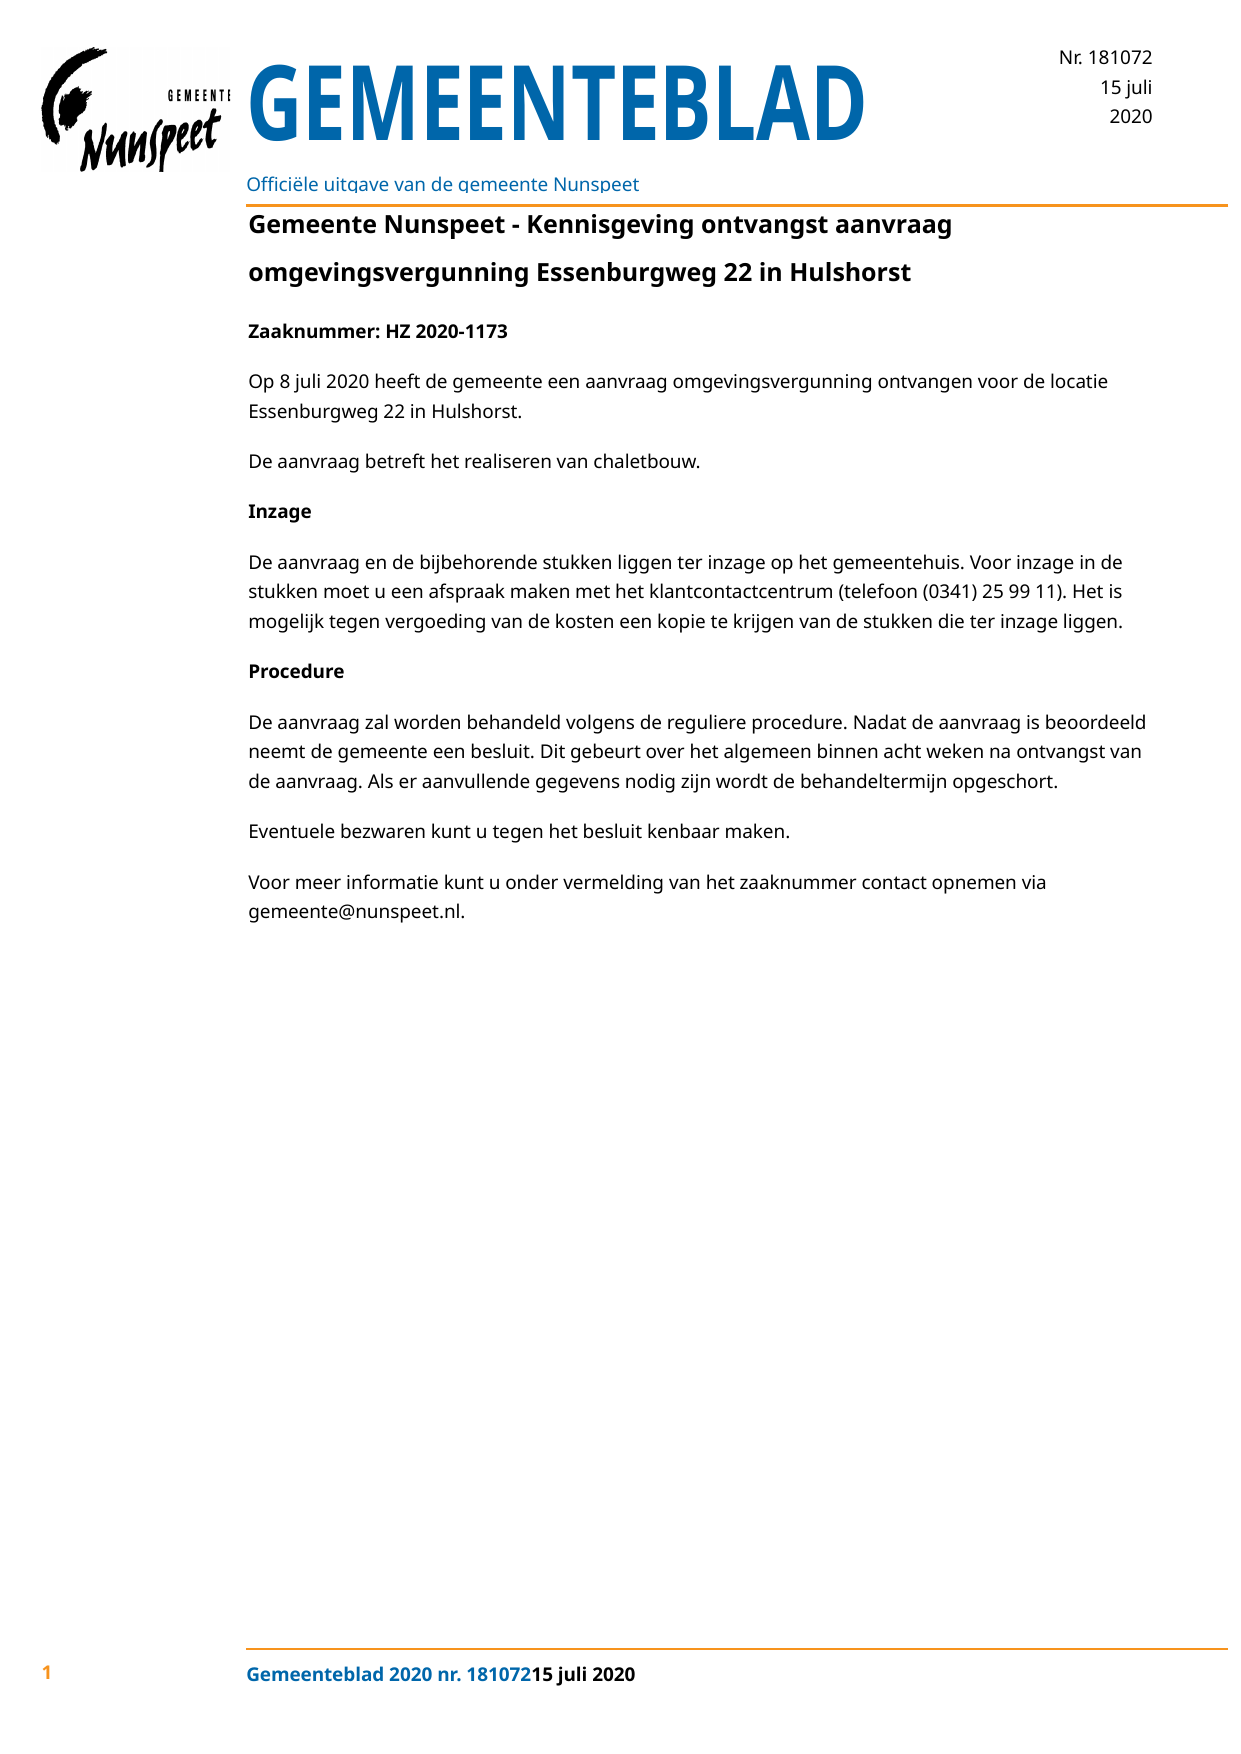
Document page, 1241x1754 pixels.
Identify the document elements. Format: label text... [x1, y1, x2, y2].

text Inzage [248, 499, 1152, 524]
text Gemeente Nunspeet - Kennisgeving ontvangst aanvraag omgevingsvergunning Essenburgweg 22 in Hulshorst [248, 207, 1152, 288]
text Op 8 juli 2020 heeft de gemeente een aanvraag omgevingsvergunning ontvangen voor de locatie Essenburgweg 22 in Hulshorst. [248, 368, 1152, 424]
text Procedure [248, 659, 1152, 684]
text Voor meer informatie kunt u onder vermelding van het zaaknummer contact opnemen via gemeente@nunspeet.nl. [248, 869, 1152, 924]
picture [41, 47, 231, 172]
text Zaaknummer: HZ 2020-1173 [248, 318, 1152, 344]
text De aanvraag zal worden behandeld volgens de reguliere procedure. Nadat de aanvraag is beoordeeld neemt de gemeente een besluit. Dit gebeurt over het algemeen binnen acht weken na ontvangst van de aanvraag. Als er aanvullende gegevens nodig zijn wordt de behandeltermijn opgeschort. [248, 709, 1152, 794]
text De aanvraag betreft het realiseren van chaletbouw. [248, 448, 1152, 474]
text Eventuele bezwaren kunt u tegen het besluit kenbaar maken. [248, 819, 1152, 844]
text De aanvraag en de bijbehorende stukken liggen ter inzage op het gemeentehuis. Voor inzage in de stukken moet u een afspraak maken met het klantcontactcentrum (telefoon (0341) 25 99 11). Het is mogelijk tegen vergoeding van de kosten een kopie te krijgen van de stukken die ter inzage liggen. [248, 549, 1152, 634]
